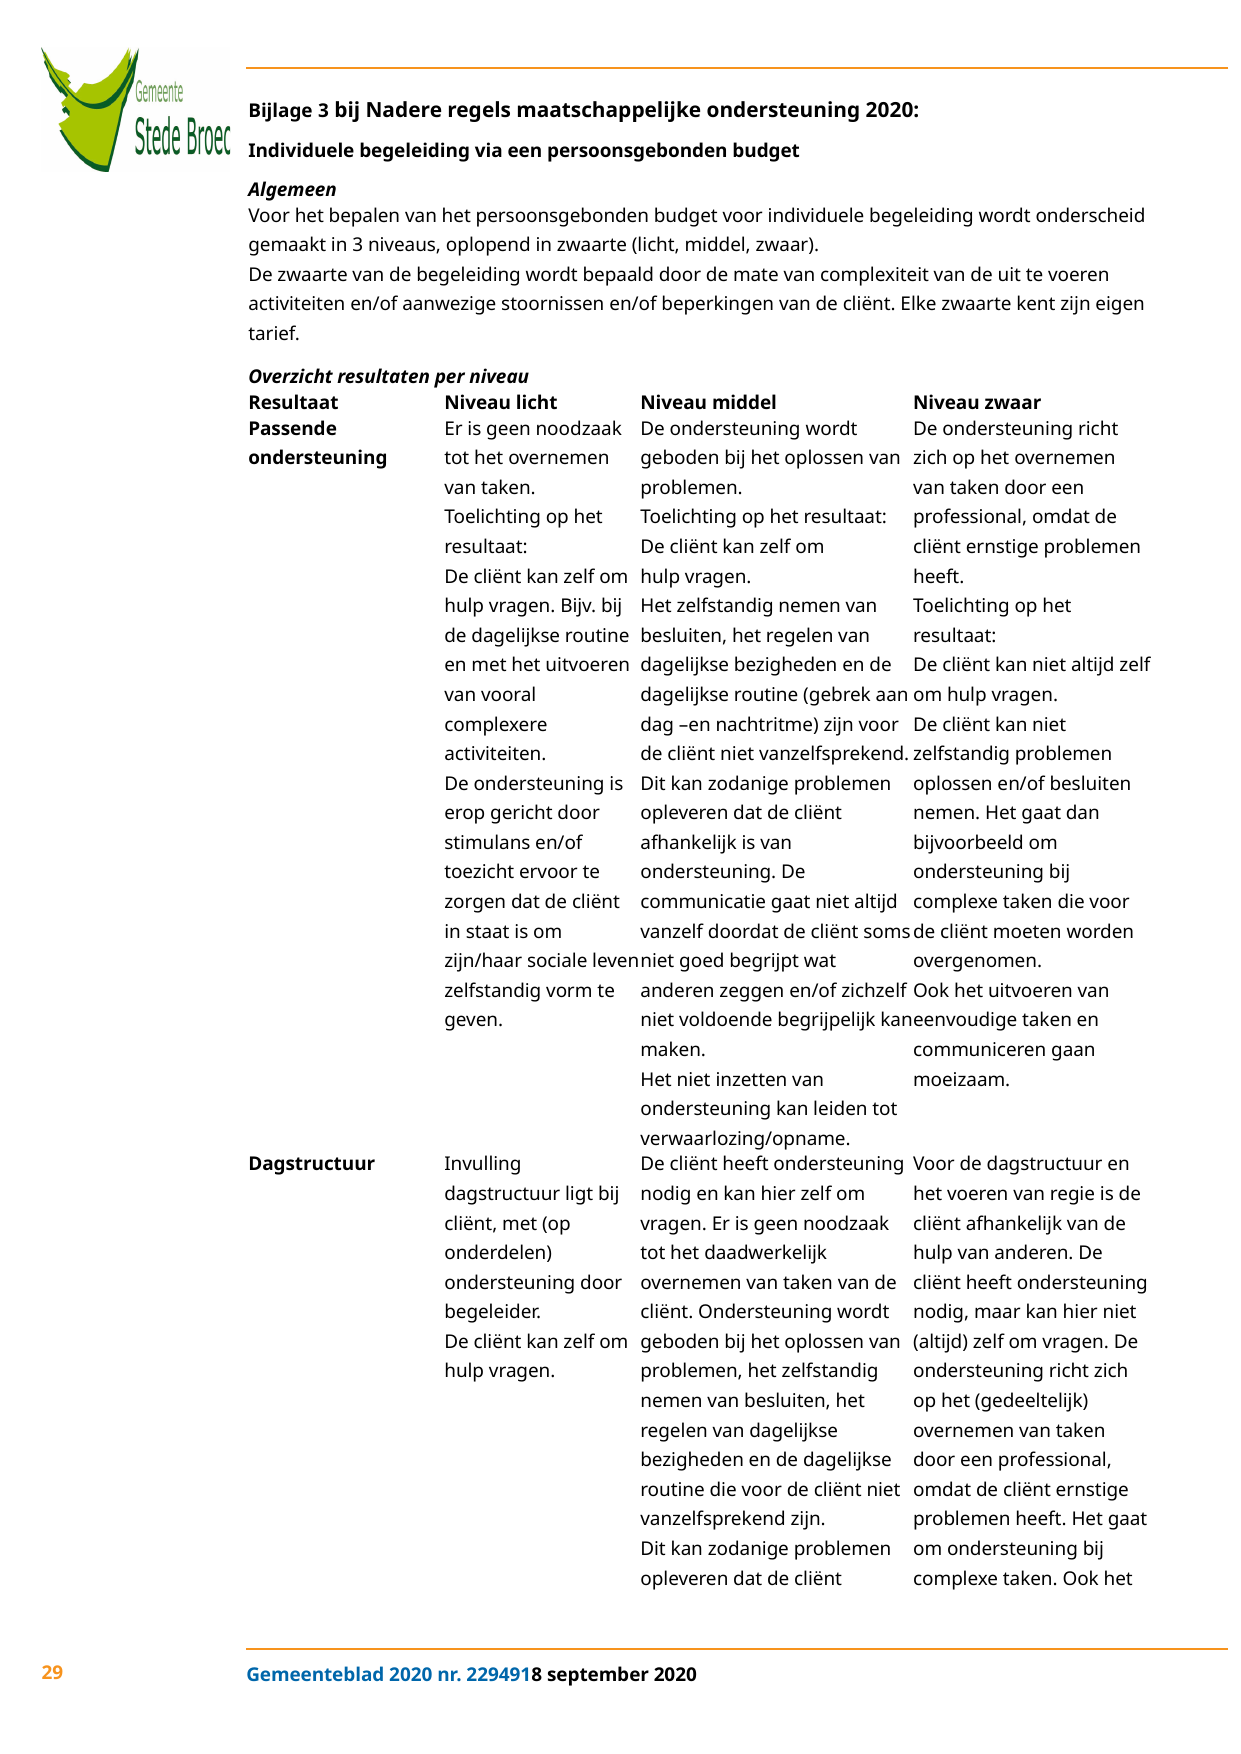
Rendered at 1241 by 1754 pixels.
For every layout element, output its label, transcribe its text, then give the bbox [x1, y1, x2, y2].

table_cell De ondersteuning richt zich op het overnemen van taken door een professional, omdat de cliënt ernstige problemen heeft. Toelichting op het resultaat: De cliënt kan niet altijd zelf om hulp vragen. De cliënt kan niet zelfstandig problemen oplossen en/of besluiten nemen. Het gaat dan bijvoorbeeld om ondersteuning bij complexe taken die voor de cliënt moeten worden overgenomen. Ook het uitvoeren van eenvoudige taken en communiceren gaan moeizaam. [913, 415, 1152, 1151]
table_cell De cliënt heeft ondersteuning nodig en kan hier zelf om vragen. Er is geen noodzaak tot het daadwerkelijk overnemen van taken van de cliënt. Ondersteuning wordt geboden bij het oplossen van problemen, het zelfstandig nemen van besluiten, het regelen van dagelijkse bezigheden en de dagelijkse routine die voor de cliënt niet vanzelfsprekend zijn. Dit kan zodanige problemen opleveren dat de cliënt [640, 1151, 913, 1591]
table_cell De ondersteuning wordt geboden bij het oplossen van problemen. Toelichting op het resultaat: De cliënt kan zelf om hulp vragen. Het zelfstandig nemen van besluiten, het regelen van dagelijkse bezigheden en de dagelijkse routine (gebrek aan dag –en nachtritme) zijn voor de cliënt niet vanzelfsprekend. Dit kan zodanige problemen opleveren dat de cliënt afhankelijk is van ondersteuning. De communicatie gaat niet altijd vanzelf doordat de cliënt soms niet goed begrijpt wat anderen zeggen en/of zichzelf niet voldoende begrijpelijk kan maken. Het niet inzetten van ondersteuning kan leiden tot verwaarlozing/opname. [640, 415, 913, 1151]
text Overzicht resultaten per niveau [248, 363, 1152, 389]
table_header Resultaat [248, 389, 444, 415]
text Voor het bepalen van het persoonsgebonden budget voor individuele begeleiding wordt onderscheid gemaakt in 3 niveaus, oplopend in zwaarte (licht, middel, zwaar). [248, 202, 1152, 257]
table_cell Er is geen noodzaak tot het overnemen van taken. Toelichting op het resultaat: De cliënt kan zelf om hulp vragen. Bijv. bij de dagelijkse routine en met het uitvoeren van vooral complexere activiteiten. De ondersteuning is erop gericht door stimulans en/of toezicht ervoor te zorgen dat de cliënt in staat is om zijn/haar sociale leven zelfstandig vorm te geven. [444, 415, 640, 1151]
table_cell Invulling dagstructuur ligt bij cliënt, met (op onderdelen) ondersteuning door begeleider. De cliënt kan zelf om hulp vragen. [444, 1151, 640, 1591]
table_cell Dagstructuur [248, 1151, 444, 1591]
text De zwaarte van de begeleiding wordt bepaald door de mate van complexiteit van de uit te voeren activiteiten en/of aanwezige stoornissen en/of beperkingen van de cliënt. Elke zwaarte kent zijn eigen tarief. [248, 261, 1152, 346]
picture [41, 47, 231, 172]
table_cell Voor de dagstructuur en het voeren van regie is de cliënt afhankelijk van de hulp van anderen. De cliënt heeft ondersteuning nodig, maar kan hier niet (altijd) zelf om vragen. De ondersteuning richt zich op het (gedeeltelijk) overnemen van taken door een professional, omdat de cliënt ernstige problemen heeft. Het gaat om ondersteuning bij complexe taken. Ook het [913, 1151, 1152, 1591]
text Individuele begeleiding via een persoonsgebonden budget [248, 137, 1152, 163]
text Bijlage 3 bij Nadere regels maatschappelijke ondersteuning 2020: [248, 95, 1152, 123]
text Algemeen [248, 176, 1152, 202]
table_cell Passende ondersteuning [248, 415, 444, 1151]
table_header Niveau licht [444, 389, 640, 415]
table_header Niveau middel [640, 389, 913, 415]
table_header Niveau zwaar [913, 389, 1152, 415]
